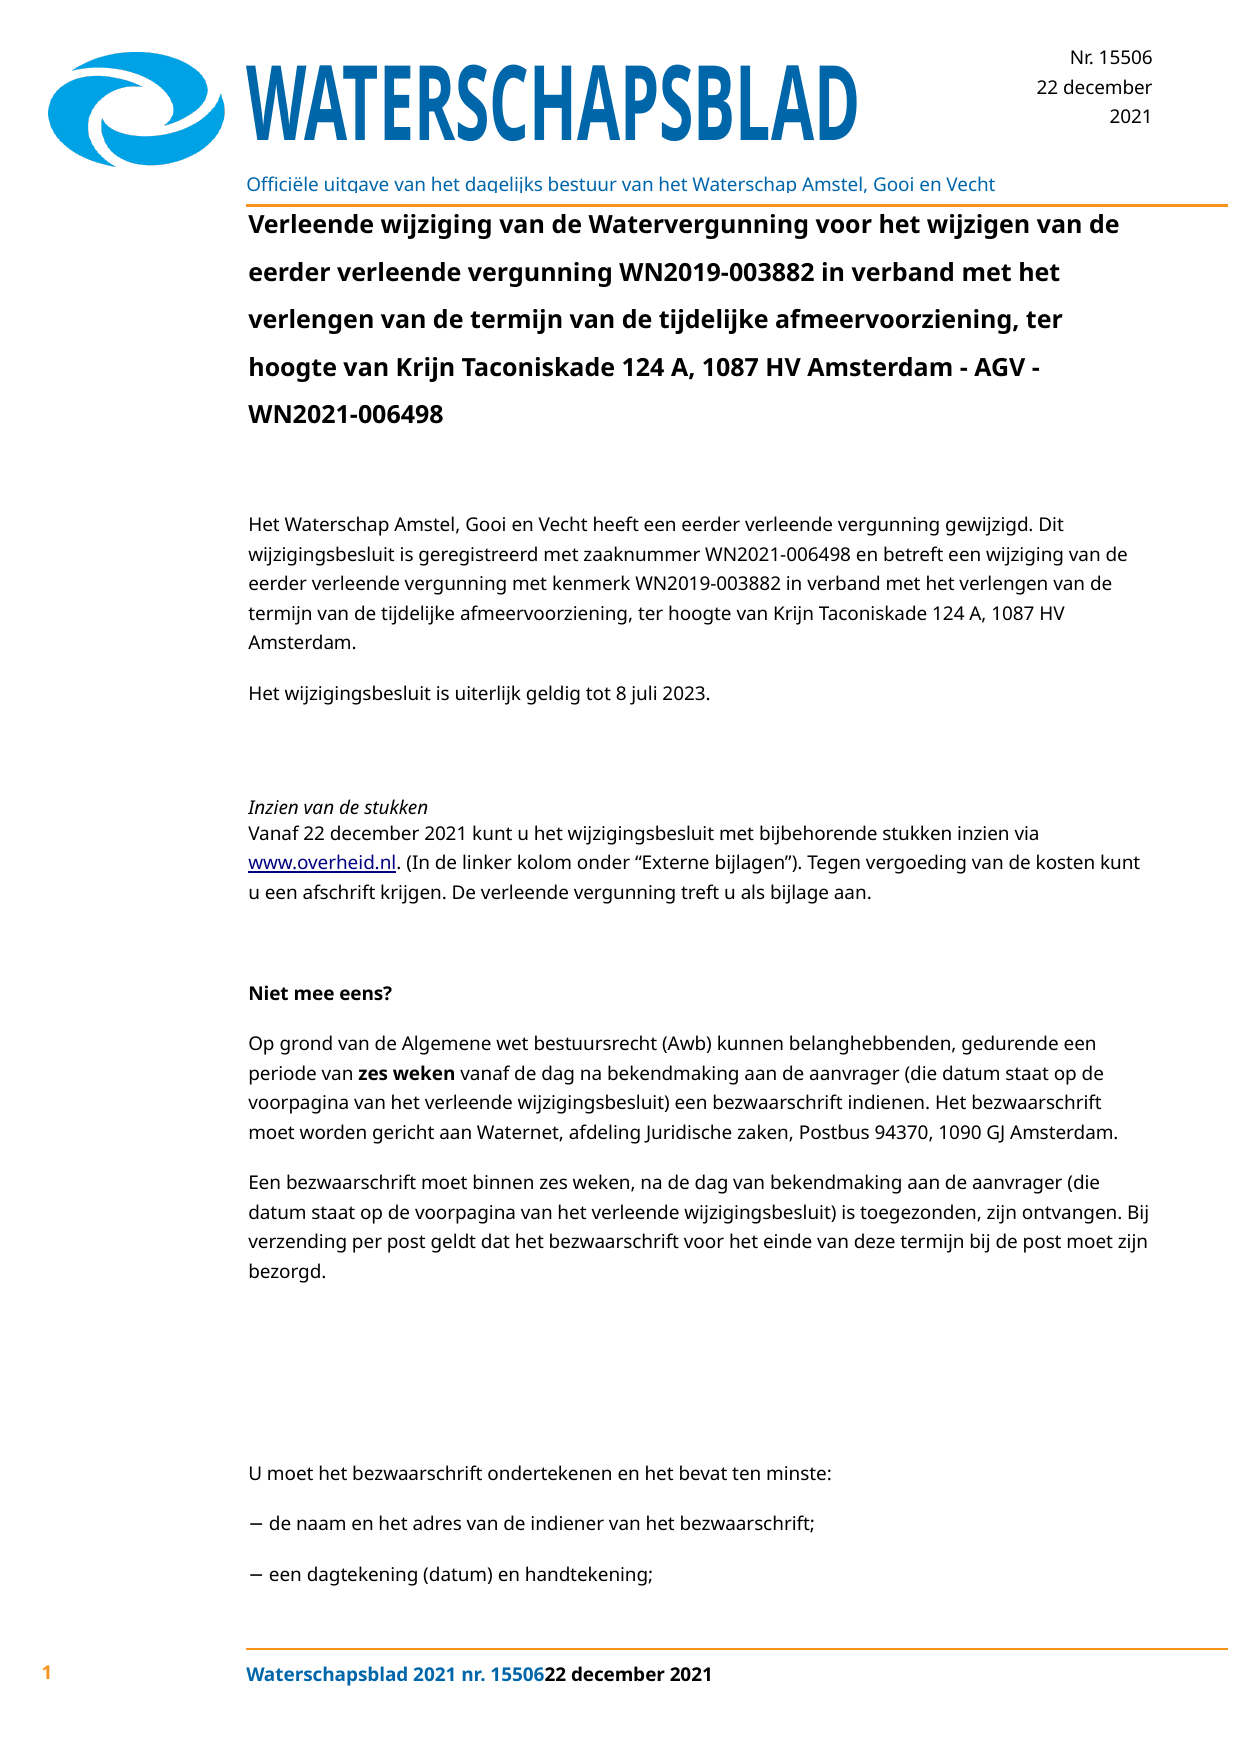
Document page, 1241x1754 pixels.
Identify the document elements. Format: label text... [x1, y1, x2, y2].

text Een bezwaarschrift moet binnen zes weken, na de dag van bekendmaking aan de aanvrager (die datum staat op de voorpagina van het verleende wijzigingsbesluit) is toegezonden, zijn ontvangen. Bij verzending per post geldt dat het bezwaarschrift voor het einde van deze termijn bij de post moet zijn bezorgd. [248, 1169, 1152, 1284]
text Vanaf 22 december 2021 kunt u het wijzigingsbesluit met bijbehorende stukken inzien via www.overheid.nl. (In de linker kolom onder “Externe bijlagen”). Tegen vergoeding van de kosten kunt u een afschrift krijgen. De verleende vergunning treft u als bijlage aan. [248, 820, 1152, 905]
text U moet het bezwaarschrift ondertekenen en het bevat ten minste: [248, 1460, 1152, 1486]
text Niet mee eens? [248, 980, 1152, 1006]
text − een dagtekening (datum) en handtekening; [248, 1561, 1152, 1587]
text Verleende wijziging van de Watervergunning voor het wijzigen van de eerder verleende vergunning WN2019-003882 in verband met het verlengen van de termijn van de tijdelijke afmeervoorziening, ter hoogte van Krijn Taconiskade 124 A, 1087 HV Amsterdam - AGV - WN2021-006498 [248, 207, 1152, 431]
text Het wijzigingsbesluit is uiterlijk geldig tot 8 juli 2023. [248, 680, 1152, 706]
text Op grond van de Algemene wet bestuursrecht (Awb) kunnen belanghebbenden, gedurende een periode van zes weken vanaf de dag na bekendmaking aan de aanvrager (die datum staat op de voorpagina van het verleende wijzigingsbesluit) een bezwaarschrift indienen. Het bezwaarschrift moet worden gericht aan Waternet, afdeling Juridische zaken, Postbus 94370, 1090 GJ Amsterdam. [248, 1030, 1152, 1145]
text Het Waterschap Amstel, Gooi en Vecht heeft een eerder verleende vergunning gewijzigd. Dit wijzigingsbesluit is geregistreerd met zaaknummer WN2021-006498 en betreft een wijziging van de eerder verleende vergunning met kenmerk WN2019-003882 in verband met het verlengen van de termijn van de tijdelijke afmeervoorziening, ter hoogte van Krijn Taconiskade 124 A, 1087 HV Amsterdam. [248, 511, 1152, 655]
picture [41, 47, 231, 172]
text − de naam en het adres van de indiener van het bezwaarschrift; [248, 1510, 1152, 1536]
text Inzien van de stukken [248, 794, 1152, 820]
